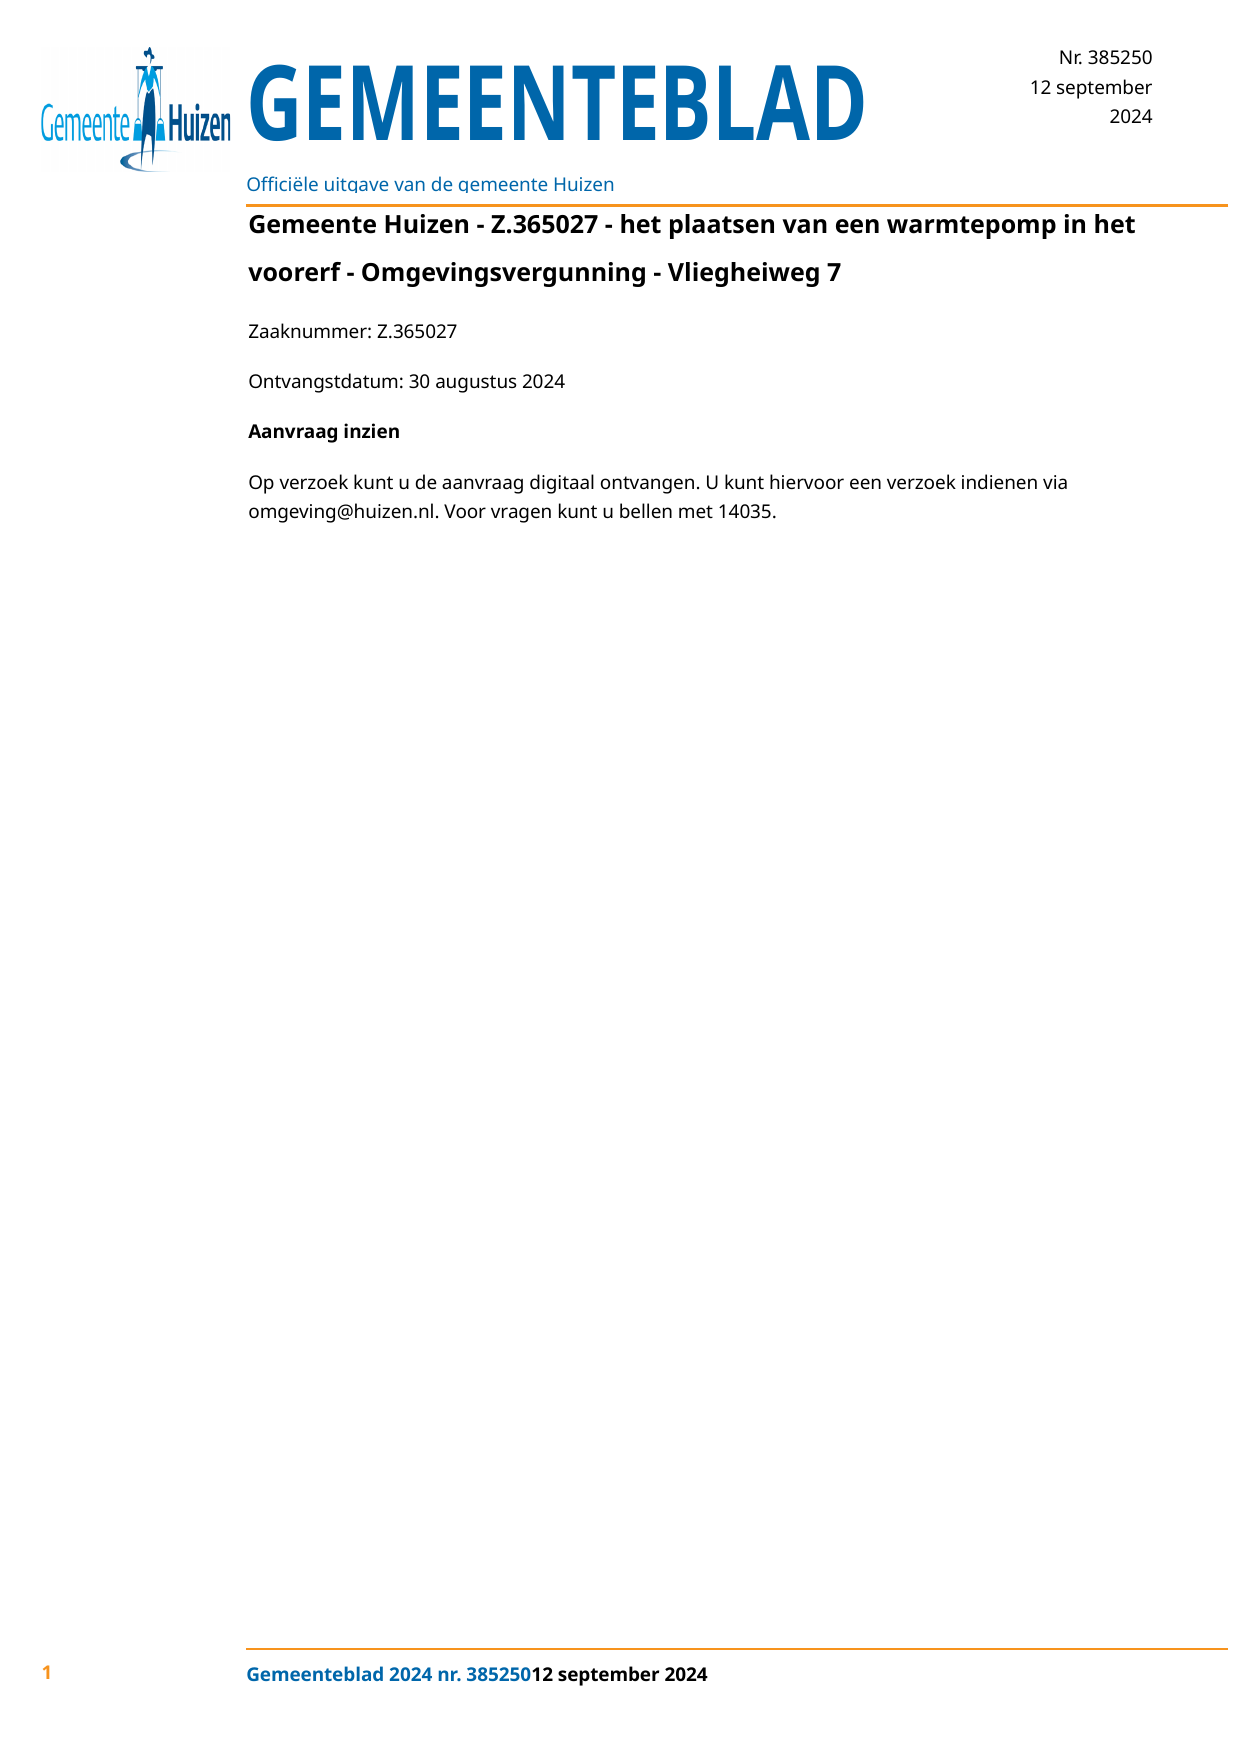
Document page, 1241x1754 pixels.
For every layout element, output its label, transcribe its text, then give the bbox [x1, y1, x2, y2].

text Op verzoek kunt u de aanvraag digitaal ontvangen. U kunt hiervoor een verzoek indienen via omgeving@huizen.nl. Voor vragen kunt u bellen met 14035. [248, 469, 1152, 524]
text Zaaknummer: Z.365027 [248, 318, 1152, 344]
text Ontvangstdatum: 30 augustus 2024 [248, 368, 1152, 394]
text Gemeente Huizen - Z.365027 - het plaatsen van een warmtepomp in het voorerf - Omgevingsvergunning - Vliegheiweg 7 [248, 207, 1152, 288]
text Aanvraag inzien [248, 419, 1152, 444]
picture [41, 47, 231, 172]
